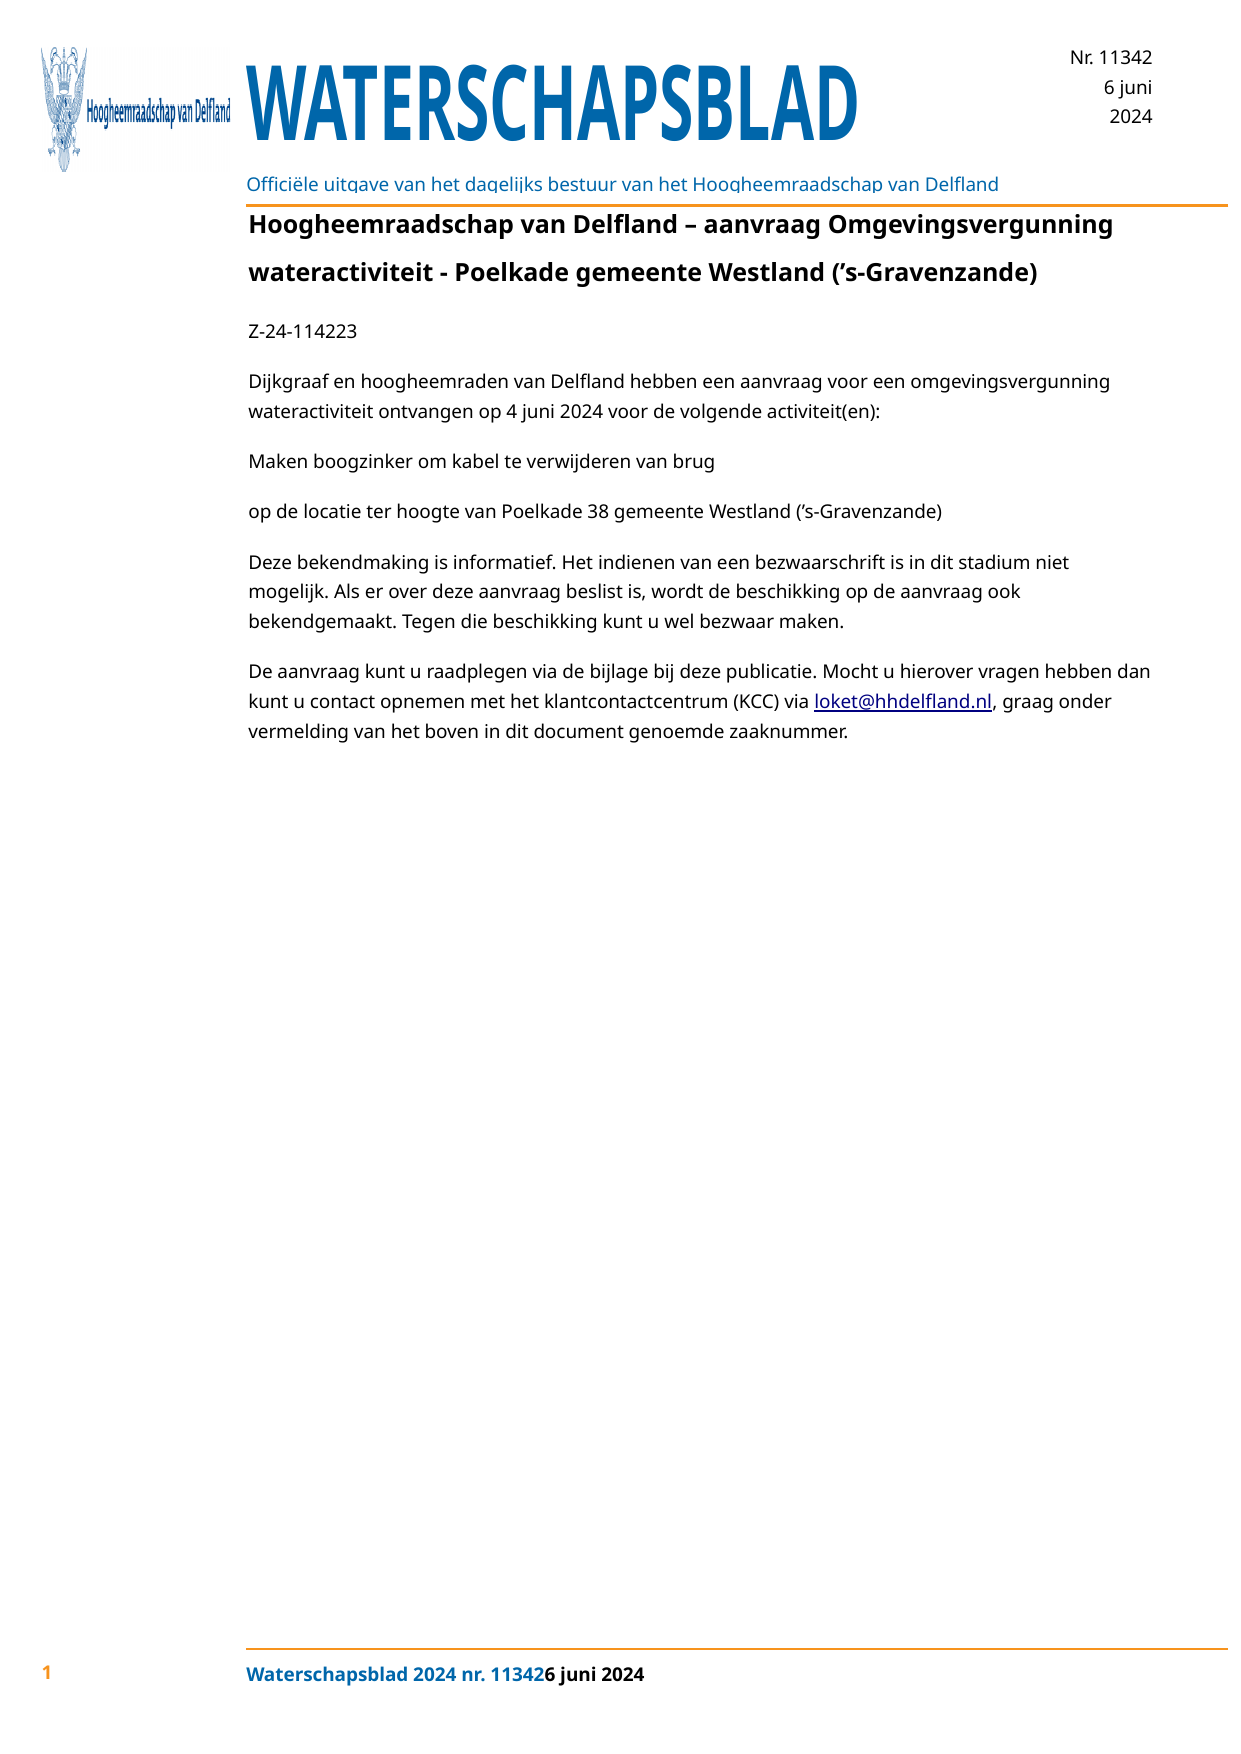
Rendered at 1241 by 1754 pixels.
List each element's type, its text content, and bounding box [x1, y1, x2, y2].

text Maken boogzinker om kabel te verwijderen van brug [248, 448, 1152, 474]
text Z-24-114223 [248, 318, 1152, 344]
text De aanvraag kunt u raadplegen via de bijlage bij deze publicatie. Mocht u hierover vragen hebben dan kunt u contact opnemen met het klantcontactcentrum (KCC) via loket@hhdelfland.nl, graag onder vermelding van het boven in dit document genoemde zaaknummer. [248, 659, 1152, 744]
picture [41, 47, 231, 172]
text op de locatie ter hoogte van Poelkade 38 gemeente Westland (’s-Gravenzande) [248, 499, 1152, 524]
text Deze bekendmaking is informatief. Het indienen van een bezwaarschrift is in dit stadium niet mogelijk. Als er over deze aanvraag beslist is, wordt de beschikking op de aanvraag ook bekendgemaakt. Tegen die beschikking kunt u wel bezwaar maken. [248, 549, 1152, 634]
text Dijkgraaf en hoogheemraden van Delfland hebben een aanvraag voor een omgevingsvergunning wateractiviteit ontvangen op 4 juni 2024 voor de volgende activiteit(en): [248, 368, 1152, 424]
text Hoogheemraadschap van Delfland – aanvraag Omgevingsvergunning wateractiviteit - Poelkade gemeente Westland (’s-Gravenzande) [248, 207, 1152, 288]
